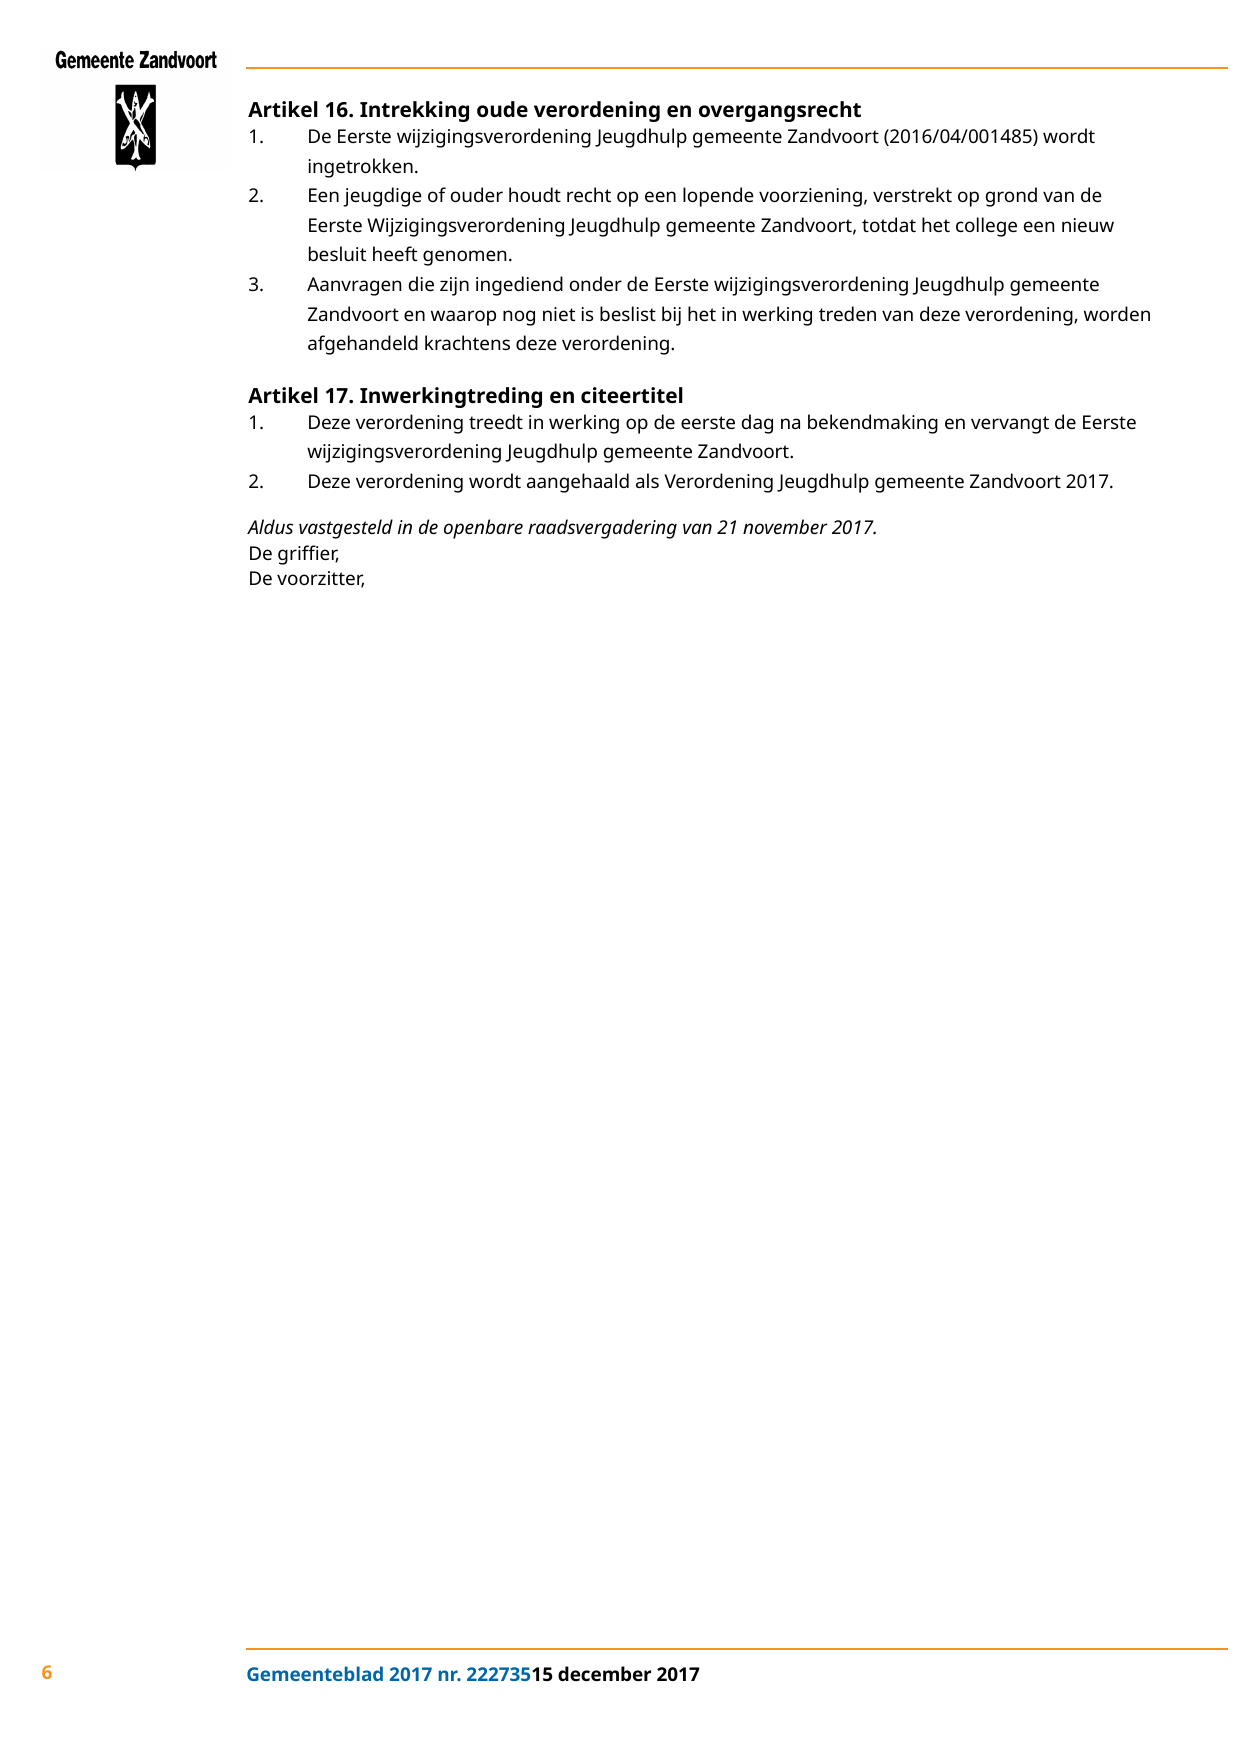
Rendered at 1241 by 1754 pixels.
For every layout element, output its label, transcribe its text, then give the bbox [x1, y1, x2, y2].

text De griffier, [248, 540, 1152, 565]
text Artikel 17. Inwerkingtreding en citeertitel [248, 381, 1152, 409]
list Een jeugdige of ouder houdt recht op een lopende voorziening, verstrekt op grond van de Eerste Wijzigingsverordening Jeugdhulp gemeente Zandvoort, totdat het college een nieuw besluit heeft genomen. [248, 182, 1152, 267]
list De Eerste wijzigingsverordening Jeugdhulp gemeente Zandvoort (2016/04/001485) wordt ingetrokken. [248, 123, 1152, 178]
list Aanvragen die zijn ingediend onder de Eerste wijzigingsverordening Jeugdhulp gemeente Zandvoort en waarop nog niet is beslist bij het in werking treden van deze verordening, worden afgehandeld krachtens deze verordening. [248, 271, 1152, 356]
picture [41, 47, 231, 172]
text Artikel 16. Intrekking oude verordening en overgangsrecht [248, 95, 1152, 123]
text Aldus vastgesteld in de openbare raadsvergadering van 21 november 2017. [248, 514, 1152, 540]
list Deze verordening wordt aangehaald als Verordening Jeugdhulp gemeente Zandvoort 2017. [248, 468, 1152, 494]
text De voorzitter, [248, 565, 1152, 591]
list Deze verordening treedt in werking op de eerste dag na bekendmaking en vervangt de Eerste wijzigingsverordening Jeugdhulp gemeente Zandvoort. [248, 409, 1152, 464]
